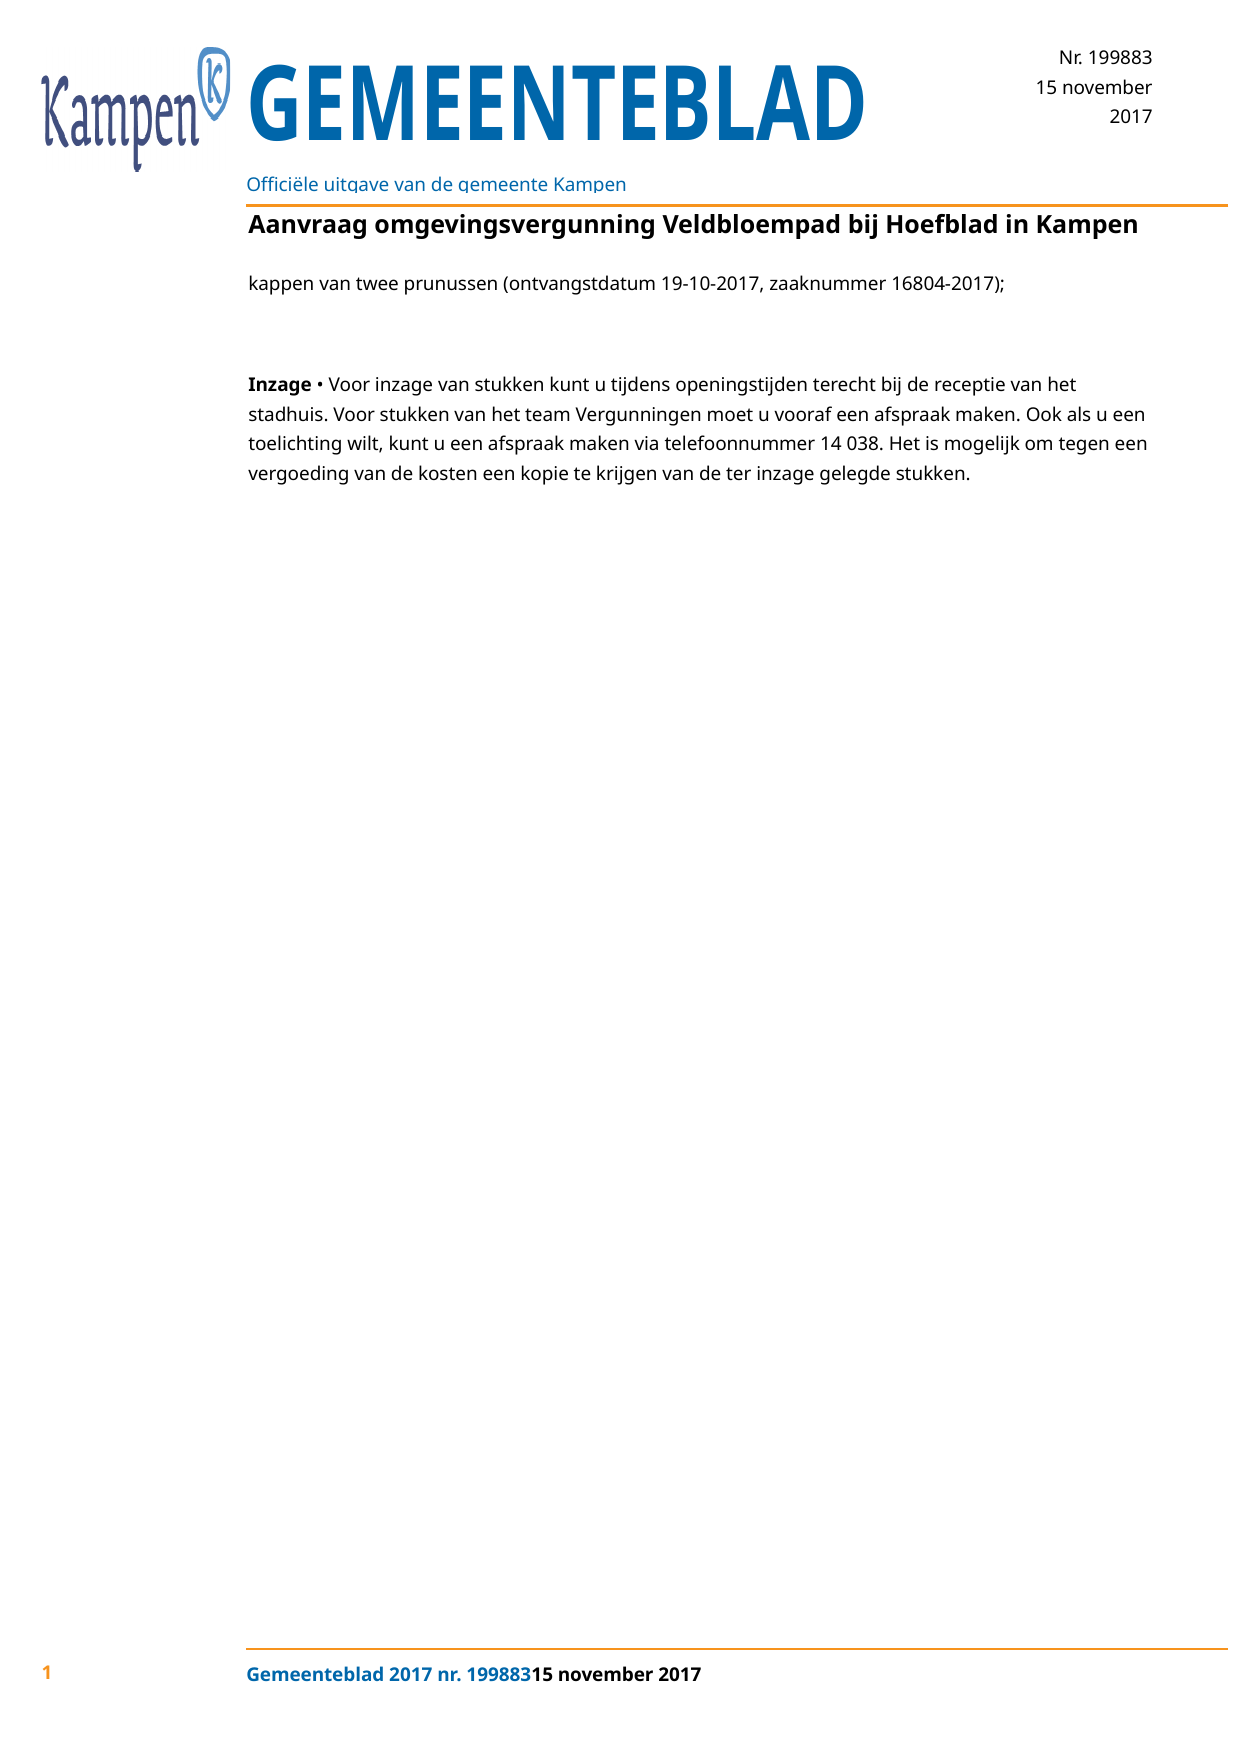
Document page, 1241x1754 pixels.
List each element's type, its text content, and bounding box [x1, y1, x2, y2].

text Inzage • Voor inzage van stukken kunt u tijdens openingstijden terecht bij de receptie van het stadhuis. Voor stukken van het team Vergunningen moet u vooraf een afspraak maken. Ook als u een toelichting wilt, kunt u een afspraak maken via telefoonnummer 14 038. Het is mogelijk om tegen een vergoeding van de kosten een kopie te krijgen van de ter inzage gelegde stukken. [248, 371, 1152, 486]
picture [41, 47, 231, 172]
text kappen van twee prunussen (ontvangstdatum 19-10-2017, zaaknummer 16804-2017); [248, 270, 1152, 296]
text Aanvraag omgevingsvergunning Veldbloempad bij Hoefblad in Kampen [248, 207, 1152, 241]
